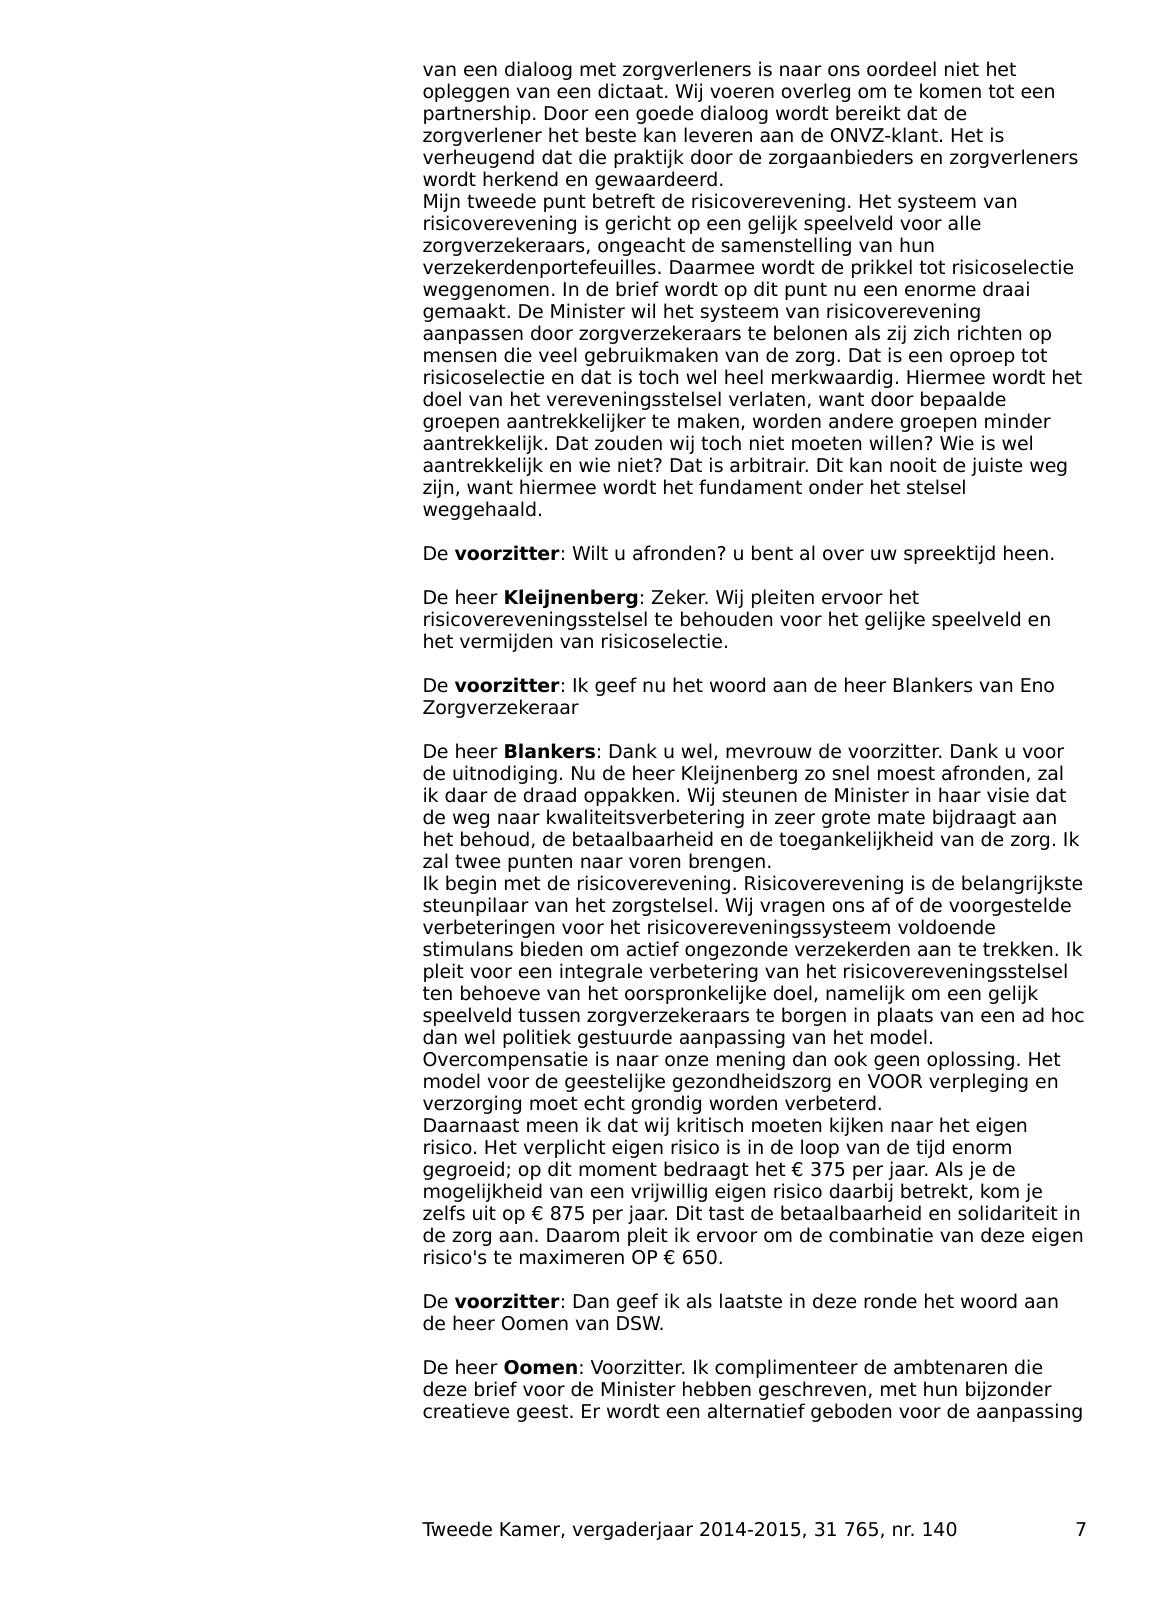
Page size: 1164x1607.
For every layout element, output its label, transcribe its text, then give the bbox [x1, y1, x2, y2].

text De voorzitter: Dan geef ik als laatste in deze ronde het woord aan de heer Oomen van DSW. [422, 1291, 1087, 1335]
text De voorzitter: Ik geef nu het woord aan de heer Blankers van Eno Zorgverzekeraar [422, 675, 1087, 719]
text De heer Oomen: Voorzitter. Ik complimenteer de ambtenaren die deze brief voor de Minister hebben geschreven, met hun bijzonder creatieve geest. Er wordt een alternatief geboden voor de aanpassing [422, 1357, 1087, 1423]
text De voorzitter: Wilt u afronden? u bent al over uw spreektijd heen. [422, 543, 1087, 565]
text van een dialoog met zorgverleners is naar ons oordeel niet het opleggen van een dictaat. Wij voeren overleg om te komen tot een partnership. Door een goede dialoog wordt bereikt dat de zorgverlener het beste kan leveren aan de ONVZ-klant. Het is verheugend dat die praktijk door de zorgaanbieders en zorgverleners wordt herkend en gewaardeerd. [422, 59, 1087, 191]
text Ik begin met de risicoverevening. Risicoverevening is de belangrijkste steunpilaar van het zorgstelsel. Wij vragen ons af of de voorgestelde verbeteringen voor het risicovereveningssysteem voldoende stimulans bieden om actief ongezonde verzekerden aan te trekken. Ik pleit voor een integrale verbetering van het risicovereveningsstelsel ten behoeve van het oorspronkelijke doel, namelijk om een gelijk speelveld tussen zorgverzekeraars te borgen in plaats van een ad hoc dan wel politiek gestuurde aanpassing van het model. Overcompensatie is naar onze mening dan ook geen oplossing. Het model voor de geestelijke gezondheidszorg en VOOR verpleging en verzorging moet echt grondig worden verbeterd. [422, 873, 1087, 1115]
text De heer Kleijnenberg: Zeker. Wij pleiten ervoor het risicovereveningsstelsel te behouden voor het gelijke speelveld en het vermijden van risicoselectie. [422, 587, 1087, 653]
text De heer Blankers: Dank u wel, mevrouw de voorzitter. Dank u voor de uitnodiging. Nu de heer Kleijnenberg zo snel moest afronden, zal ik daar de draad oppakken. Wij steunen de Minister in haar visie dat de weg naar kwaliteitsverbetering in zeer grote mate bijdraagt aan het behoud, de betaalbaarheid en de toegankelijkheid van de zorg. Ik zal twee punten naar voren brengen. [422, 741, 1087, 873]
text Mijn tweede punt betreft de risicoverevening. Het systeem van risicoverevening is gericht op een gelijk speelveld voor alle zorgverzekeraars, ongeacht de samenstelling van hun verzekerdenportefeuilles. Daarmee wordt de prikkel tot risicoselectie weggenomen. In de brief wordt op dit punt nu een enorme draai gemaakt. De Minister wil het systeem van risicoverevening aanpassen door zorgverzekeraars te belonen als zij zich richten op mensen die veel gebruikmaken van de zorg. Dat is een oproep tot risicoselectie en dat is toch wel heel merkwaardig. Hiermee wordt het doel van het vereveningsstelsel verlaten, want door bepaalde groepen aantrekkelijker te maken, worden andere groepen minder aantrekkelijk. Dat zouden wij toch niet moeten willen? Wie is wel aantrekkelijk en wie niet? Dat is arbitrair. Dit kan nooit de juiste weg zijn, want hiermee wordt het fundament onder het stelsel weggehaald. [422, 191, 1087, 521]
text Daarnaast meen ik dat wij kritisch moeten kijken naar het eigen risico. Het verplicht eigen risico is in de loop van de tijd enorm gegroeid; op dit moment bedraagt het € 375 per jaar. Als je de mogelijkheid van een vrijwillig eigen risico daarbij betrekt, kom je zelfs uit op € 875 per jaar. Dit tast de betaalbaarheid en solidariteit in de zorg aan. Daarom pleit ik ervoor om de combinatie van deze eigen risico's te maximeren OP € 650. [422, 1115, 1087, 1269]
